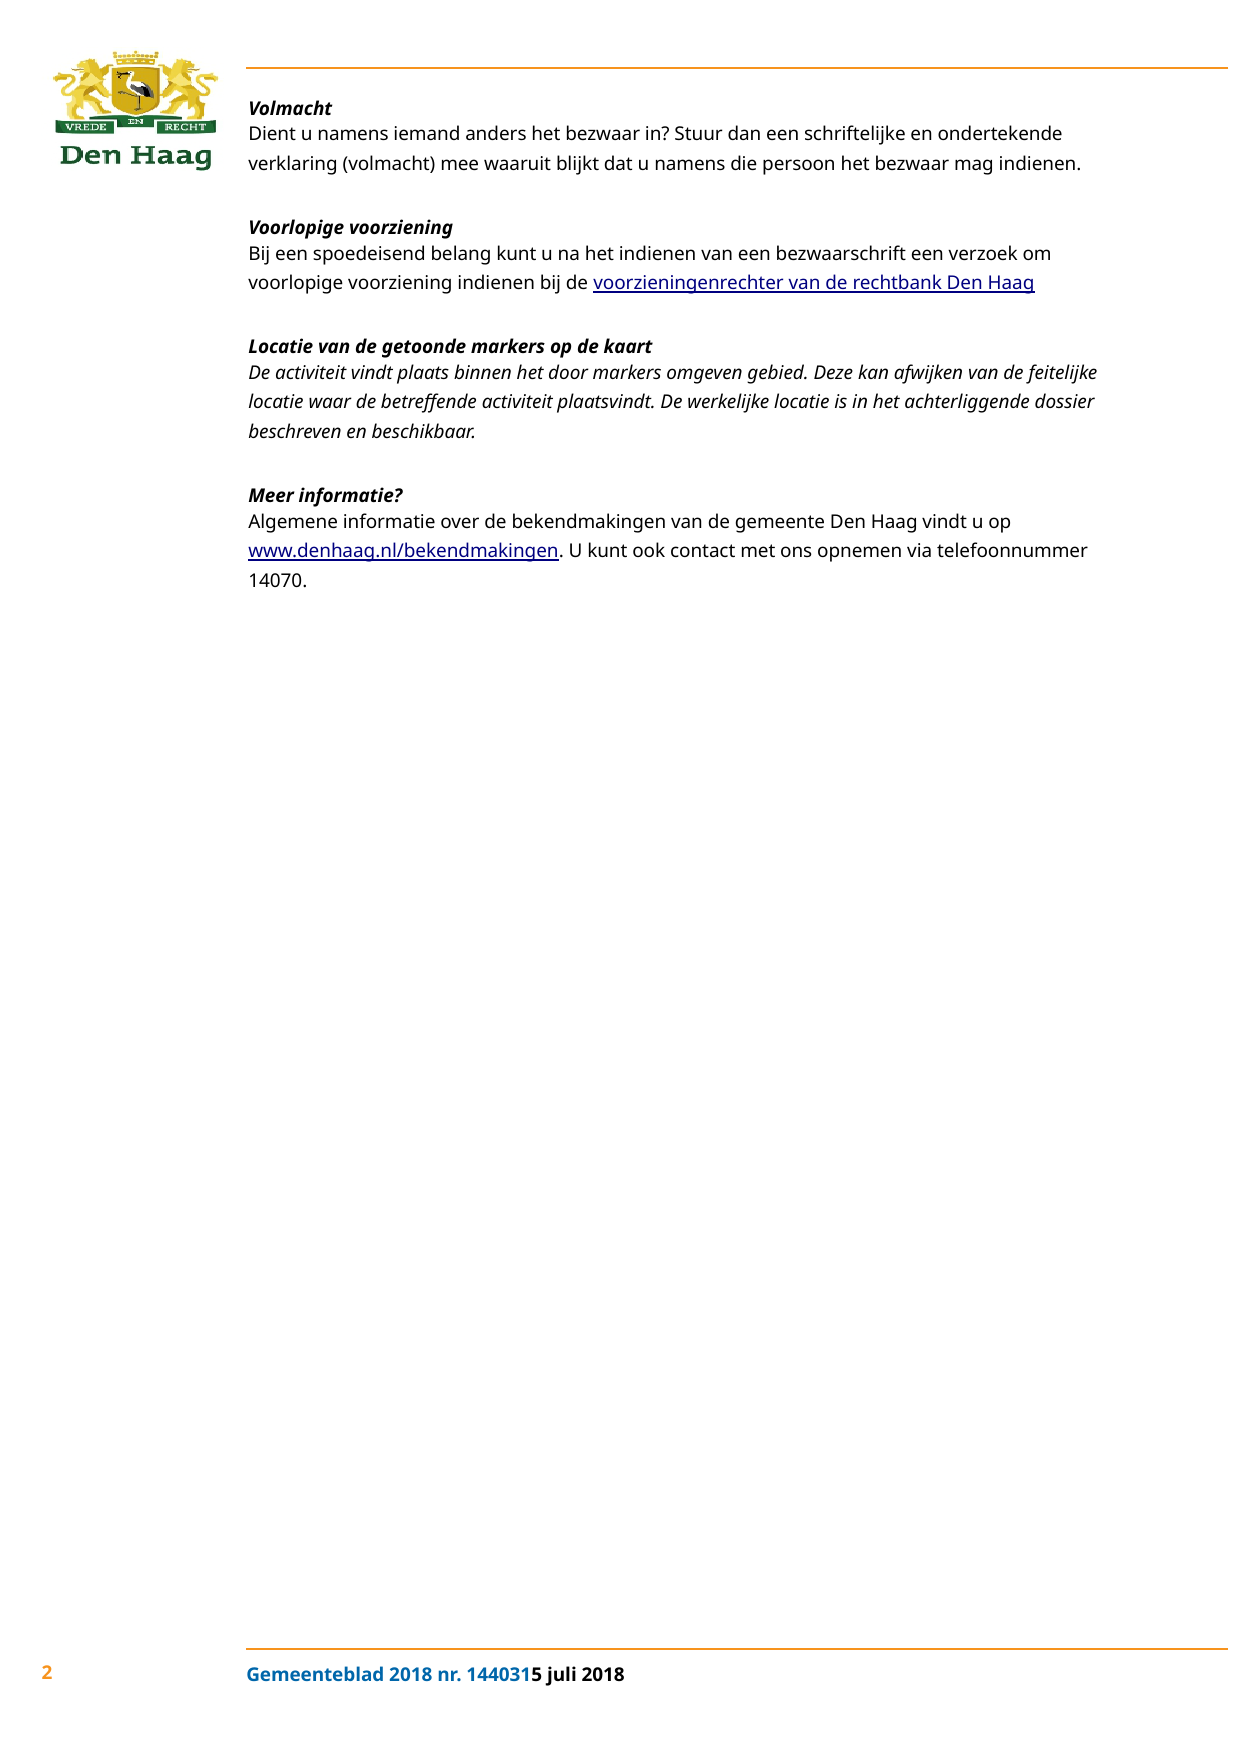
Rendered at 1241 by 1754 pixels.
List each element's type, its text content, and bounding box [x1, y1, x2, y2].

text Volmacht [248, 95, 1152, 121]
text Dient u namens iemand anders het bezwaar in? Stuur dan een schriftelijke en ondertekende verklaring (volmacht) mee waaruit blijkt dat u namens die persoon het bezwaar mag indienen. [248, 121, 1152, 176]
text Algemene informatie over de bekendmakingen van de gemeente Den Haag vindt u op www.denhaag.nl/bekendmakingen. U kunt ook contact met ons opnemen via telefoonnummer 14070. [248, 508, 1152, 593]
text Voorlopige voorziening [248, 214, 1152, 240]
text Bij een spoedeisend belang kunt u na het indienen van een bezwaarschrift een verzoek om voorlopige voorziening indienen bij de voorzieningenrechter van de rechtbank Den Haag [248, 240, 1152, 295]
text De activiteit vindt plaats binnen het door markers omgeven gebied. Deze kan afwijken van de feitelijke locatie waar de betreffende activiteit plaatsvindt. De werkelijke locatie is in het achterliggende dossier beschreven en beschikbaar. [248, 359, 1152, 444]
text Meer informatie? [248, 482, 1152, 508]
text Locatie van de getoonde markers op de kaart [248, 333, 1152, 359]
picture [41, 47, 231, 172]
